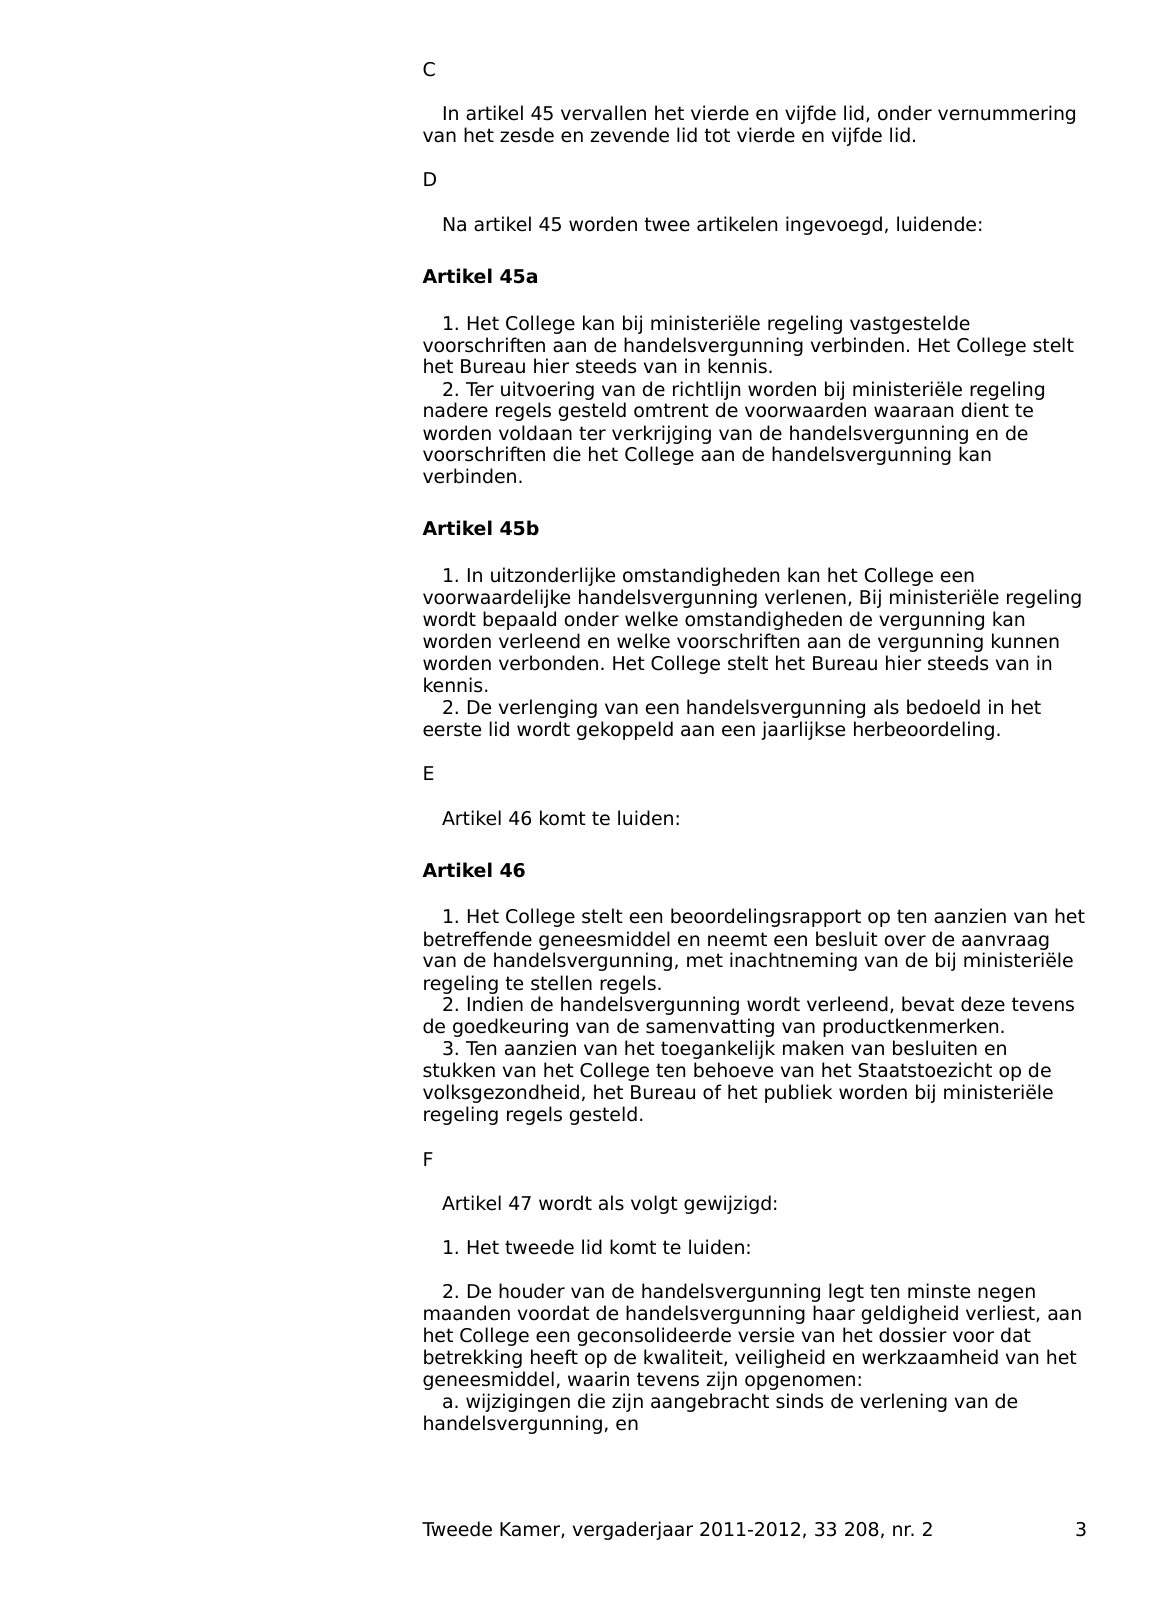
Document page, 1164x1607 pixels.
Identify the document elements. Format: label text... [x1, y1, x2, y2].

text E [422, 763, 1087, 785]
text F [422, 1148, 1087, 1170]
text 3. Ten aanzien van het toegankelijk maken van besluiten en stukken van het College ten behoeve van het Staatstoezicht op de volksgezondheid, het Bureau of het publiek worden bij ministeriële regeling regels gesteld. [422, 1038, 1087, 1126]
text Artikel 46 komt te luiden: [422, 807, 1087, 829]
text 2. De verlenging van een handelsvergunning als bedoeld in het eerste lid wordt gekoppeld aan een jaarlijkse herbeoordeling. [422, 697, 1087, 741]
text 1. Het College kan bij ministeriële regeling vastgestelde voorschriften aan de handelsvergunning verbinden. Het College stelt het Bureau hier steeds van in kennis. [422, 312, 1087, 378]
text 1. Het tweede lid komt te luiden: [422, 1237, 1087, 1259]
text In artikel 45 vervallen het vierde en vijfde lid, onder vernummering van het zesde en zevende lid tot vierde en vijfde lid. [422, 103, 1087, 147]
text 1. In uitzonderlijke omstandigheden kan het College een voorwaardelijke handelsvergunning verlenen, Bij ministeriële regeling wordt bepaald onder welke omstandigheden de vergunning kan worden verleend en welke voorschriften aan de vergunning kunnen worden verbonden. Het College stelt het Bureau hier steeds van in kennis. [422, 565, 1087, 697]
text 1. Het College stelt een beoordelingsrapport op ten aanzien van het betreffende geneesmiddel en neemt een besluit over de aanvraag van de handelsvergunning, met inachtneming van de bij ministeriële regeling te stellen regels. [422, 906, 1087, 994]
text D [422, 169, 1087, 191]
text C [422, 59, 1087, 81]
text 2. Ter uitvoering van de richtlijn worden bij ministeriële regeling nadere regels gesteld omtrent de voorwaarden waaraan dient te worden voldaan ter verkrijging van de handelsvergunning en de voorschriften die het College aan de handelsvergunning kan verbinden. [422, 378, 1087, 488]
text 2. De houder van de handelsvergunning legt ten minste negen maanden voordat de handelsvergunning haar geldigheid verliest, aan het College een geconsolideerde versie van het dossier voor dat betrekking heeft op de kwaliteit, veiligheid en werkzaamheid van het geneesmiddel, waarin tevens zijn opgenomen: [422, 1281, 1087, 1391]
subtitle Artikel 45b [422, 518, 1087, 540]
text Artikel 47 wordt als volgt gewijzigd: [422, 1193, 1087, 1214]
text Na artikel 45 worden twee artikelen ingevoegd, luidende: [422, 213, 1087, 236]
text 2. Indien de handelsvergunning wordt verleend, bevat deze tevens de goedkeuring van de samenvatting van productkenmerken. [422, 994, 1087, 1038]
subtitle Artikel 46 [422, 859, 1087, 881]
subtitle Artikel 45a [422, 266, 1087, 287]
text a. wijzigingen die zijn aangebracht sinds de verlening van de handelsvergunning, en [422, 1391, 1087, 1435]
